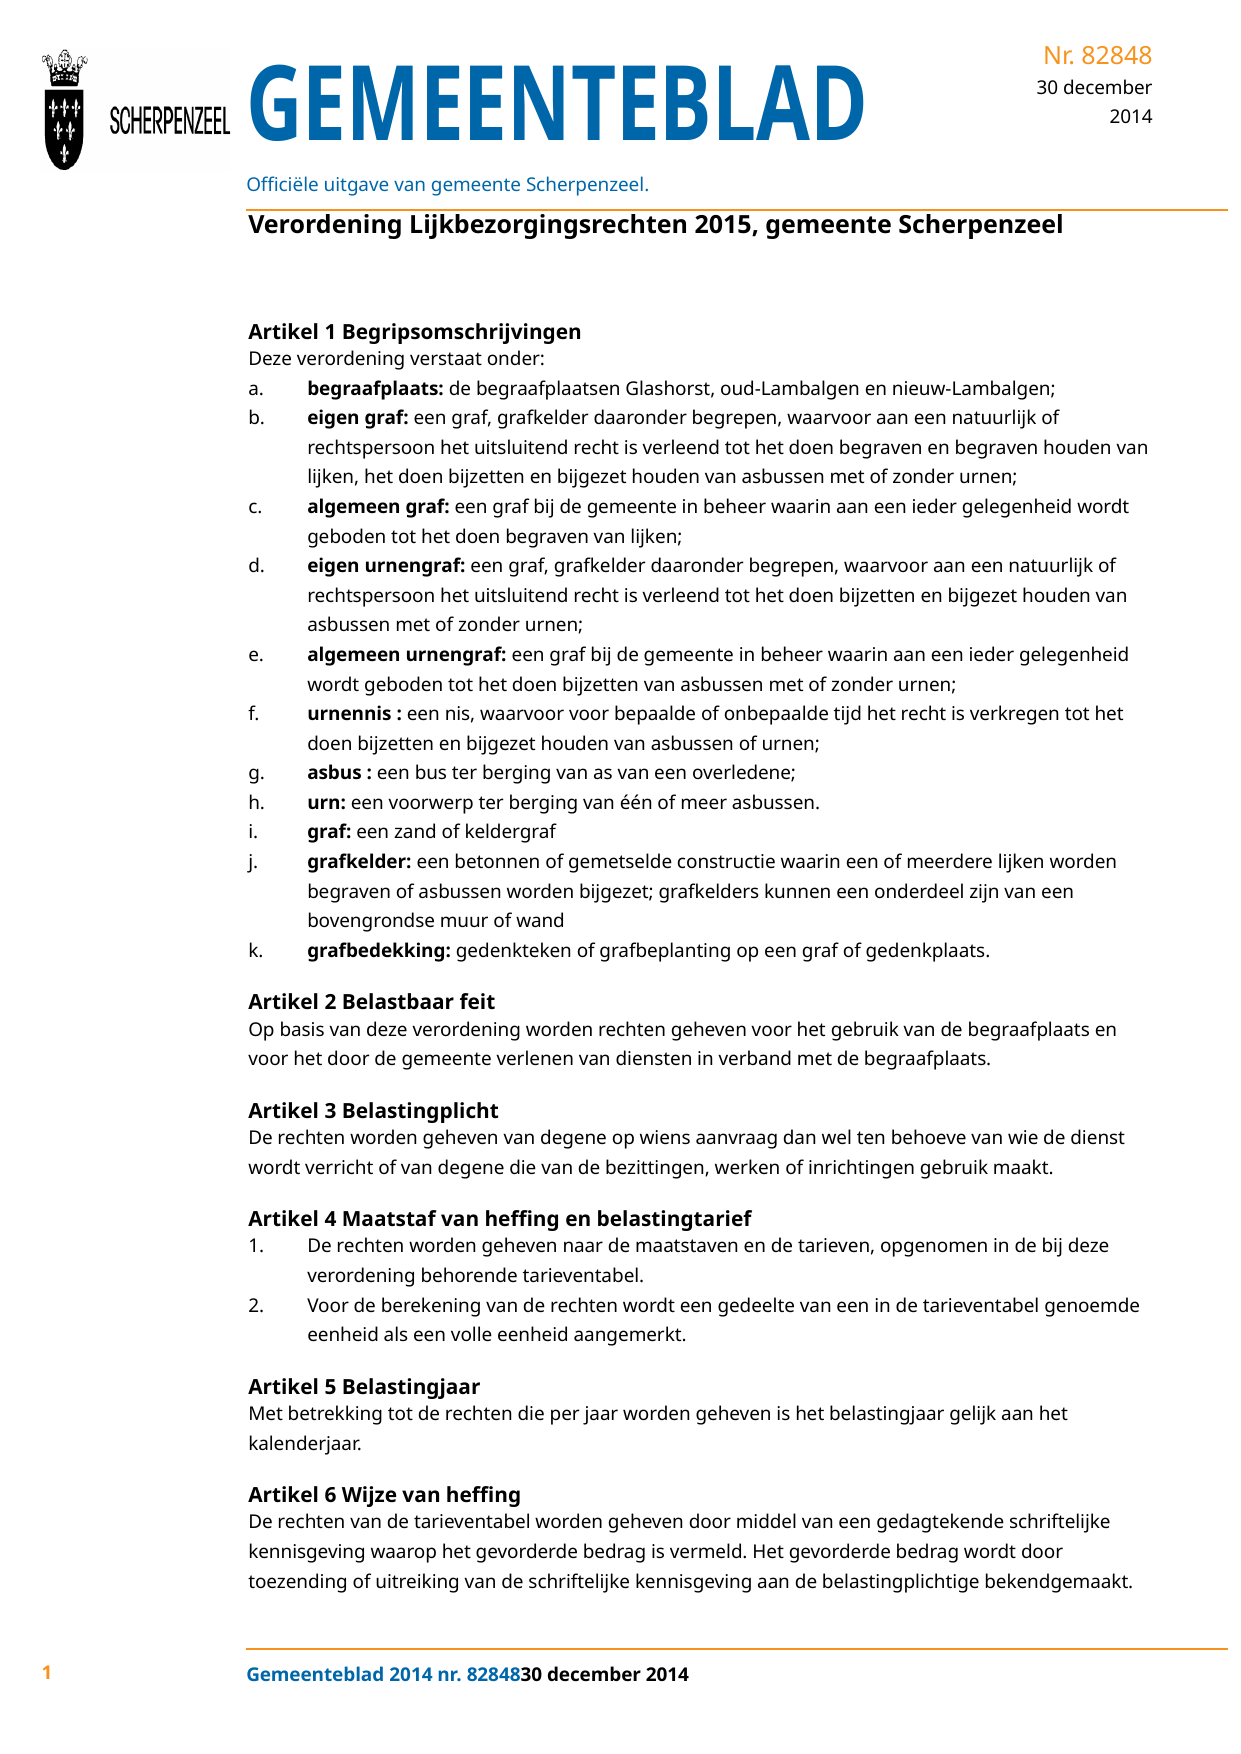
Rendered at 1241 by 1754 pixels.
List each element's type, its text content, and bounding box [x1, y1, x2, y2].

picture [41, 47, 231, 172]
text Artikel 6 Wijze van heffing [248, 1480, 1152, 1509]
text Artikel 4 Maatstaf van heffing en belastingtarief [248, 1204, 1152, 1233]
text Met betrekking tot de rechten die per jaar worden geheven is het belastingjaar gelijk aan het kalenderjaar. [248, 1400, 1152, 1456]
text De rechten worden geheven van degene op wiens aanvraag dan wel ten behoeve van wie de dienst wordt verricht of van degene die van de bezittingen, werken of inrichtingen gebruik maakt. [248, 1124, 1152, 1179]
text De rechten van de tarieventabel worden geheven door middel van een gedagtekende schriftelijke kennisgeving waarop het gevorderde bedrag is vermeld. Het gevorderde bedrag wordt door toezending of uitreiking van de schriftelijke kennisgeving aan de belastingplichtige bekendgemaakt. [248, 1509, 1152, 1594]
text Artikel 5 Belastingjaar [248, 1372, 1152, 1400]
list graf: een zand of keldergraf [248, 819, 1152, 844]
list algemeen urnengraf: een graf bij de gemeente in beheer waarin aan een ieder gelegenheid wordt geboden tot het doen bijzetten van asbussen met of zonder urnen; [248, 641, 1152, 696]
list eigen urnengraf: een graf, grafkelder daaronder begrepen, waarvoor aan een natuurlijk of rechtspersoon het uitsluitend recht is verleend tot het doen bijzetten en bijgezet houden van asbussen met of zonder urnen; [248, 552, 1152, 637]
list grafkelder: een betonnen of gemetselde constructie waarin een of meerdere lijken worden begraven of asbussen worden bijgezet; grafkelders kunnen een onderdeel zijn van een bovengrondse muur of wand [248, 848, 1152, 933]
list grafbedekking: gedenkteken of grafbeplanting op een graf of gedenkplaats. [248, 937, 1152, 963]
text Verordening Lijkbezorgingsrechten 2015, gemeente Scherpenzeel [248, 211, 1152, 241]
list urn: een voorwerp ter berging van één of meer asbussen. [248, 789, 1152, 815]
text Artikel 1 Begripsomschrijvingen [248, 317, 1152, 345]
list urnennis : een nis, waarvoor voor bepaalde of onbepaalde tijd het recht is verkregen tot het doen bijzetten en bijgezet houden van asbussen of urnen; [248, 700, 1152, 756]
text Artikel 2 Belastbaar feit [248, 987, 1152, 1016]
list Voor de berekening van de rechten wordt een gedeelte van een in de tarieventabel genoemde eenheid als een volle eenheid aangemerkt. [248, 1292, 1152, 1347]
list asbus : een bus ter berging van as van een overledene; [248, 759, 1152, 785]
list begraafplaats: de begraafplaatsen Glashorst, oud-Lambalgen en nieuw-Lambalgen; [248, 375, 1152, 401]
list De rechten worden geheven naar de maatstaven en de tarieven, opgenomen in de bij deze verordening behorende tarieventabel. [248, 1233, 1152, 1288]
text Artikel 3 Belastingplicht [248, 1096, 1152, 1124]
list eigen graf: een graf, grafkelder daaronder begrepen, waarvoor aan een natuurlijk of rechtspersoon het uitsluitend recht is verleend tot het doen begraven en begraven houden van lijken, het doen bijzetten en bijgezet houden van asbussen met of zonder urnen; [248, 404, 1152, 489]
text Deze verordening verstaat onder: [248, 345, 1152, 371]
list algemeen graf: een graf bij de gemeente in beheer waarin aan een ieder gelegenheid wordt geboden tot het doen begraven van lijken; [248, 493, 1152, 548]
text Op basis van deze verordening worden rechten geheven voor het gebruik van de begraafplaats en voor het door de gemeente verlenen van diensten in verband met de begraafplaats. [248, 1016, 1152, 1071]
